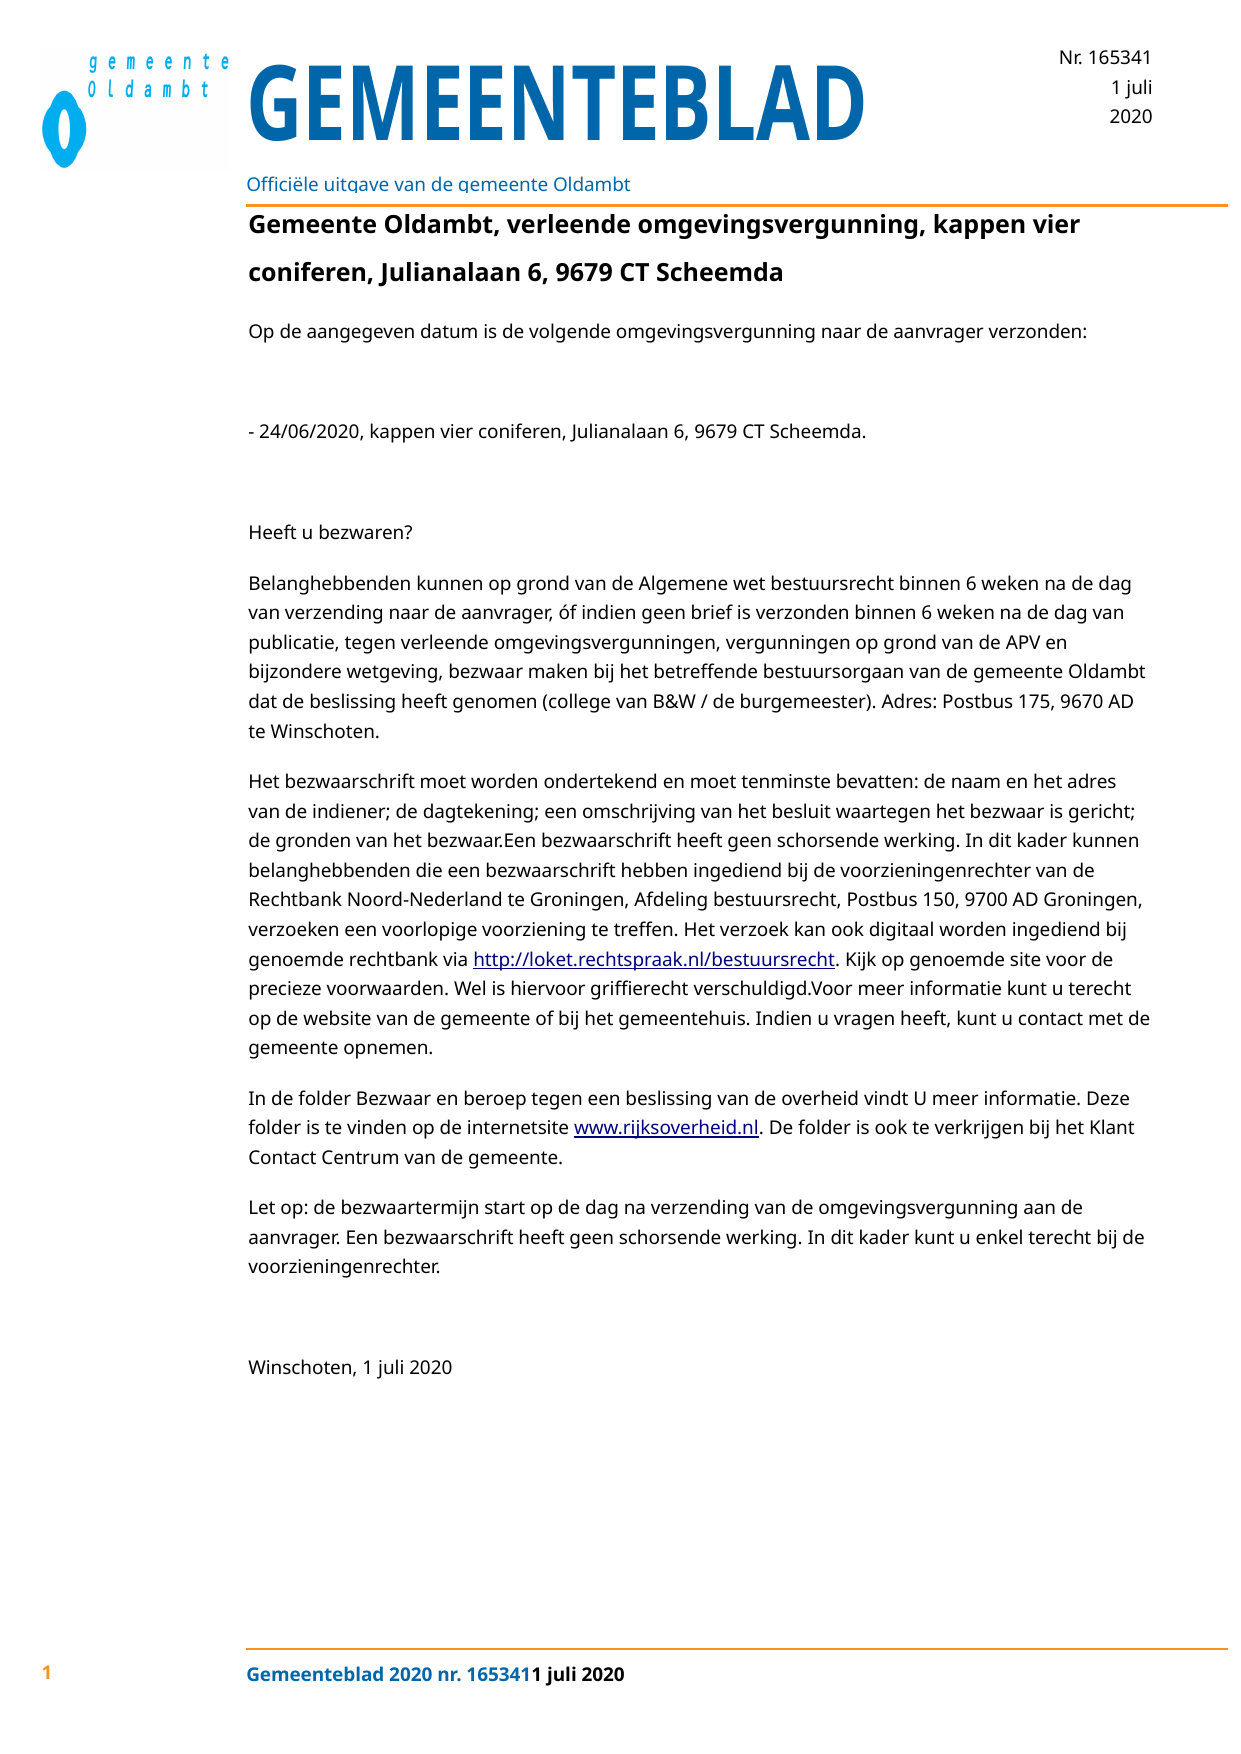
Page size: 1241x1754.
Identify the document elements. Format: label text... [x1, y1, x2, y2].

text Het bezwaarschrift moet worden ondertekend en moet tenminste bevatten: de naam en het adres van de indiener; de dagtekening; een omschrijving van het besluit waartegen het bezwaar is gericht; de gronden van het bezwaar.Een bezwaarschrift heeft geen schorsende werking. In dit kader kunnen belanghebbenden die een bezwaarschrift hebben ingediend bij de voorzieningenrechter van de Rechtbank Noord-Nederland te Groningen, Afdeling bestuursrecht, Postbus 150, 9700 AD Groningen, verzoeken een voorlopige voorziening te treffen. Het verzoek kan ook digitaal worden ingediend bij genoemde rechtbank via http://loket.rechtspraak.nl/bestuursrecht. Kijk op genoemde site voor de precieze voorwaarden. Wel is hiervoor griffierecht verschuldigd.Voor meer informatie kunt u terecht op de website van de gemeente of bij het gemeentehuis. Indien u vragen heeft, kunt u contact met de gemeente opnemen. [248, 768, 1152, 1060]
text Winschoten, 1 juli 2020 [248, 1354, 1152, 1380]
text Op de aangegeven datum is de volgende omgevingsvergunning naar de aanvrager verzonden: [248, 318, 1152, 344]
picture [41, 47, 231, 172]
text Belanghebbenden kunnen op grond van de Algemene wet bestuursrecht binnen 6 weken na de dag van verzending naar de aanvrager, óf indien geen brief is verzonden binnen 6 weken na de dag van publicatie, tegen verleende omgevingsvergunningen, vergunningen op grond van de APV en bijzondere wetgeving, bezwaar maken bij het betreffende bestuursorgaan van de gemeente Oldambt dat de beslissing heeft genomen (college van B&W / de burgemeester). Adres: Postbus 175, 9670 AD te Winschoten. [248, 570, 1152, 744]
text Let op: de bezwaartermijn start op de dag na verzending van de omgevingsvergunning aan de aanvrager. Een bezwaarschrift heeft geen schorsende werking. In dit kader kunt u enkel terecht bij de voorzieningenrechter. [248, 1194, 1152, 1279]
text Gemeente Oldambt, verleende omgevingsvergunning, kappen vier coniferen, Julianalaan 6, 9679 CT Scheemda [248, 207, 1152, 288]
text - 24/06/2020, kappen vier coniferen, Julianalaan 6, 9679 CT Scheemda. [248, 419, 1152, 444]
text In de folder Bezwaar en beroep tegen een beslissing van de overheid vindt U meer informatie. Deze folder is te vinden op de internetsite www.rijksoverheid.nl. De folder is ook te verkrijgen bij het Klant Contact Centrum van de gemeente. [248, 1085, 1152, 1170]
text Heeft u bezwaren? [248, 519, 1152, 545]
